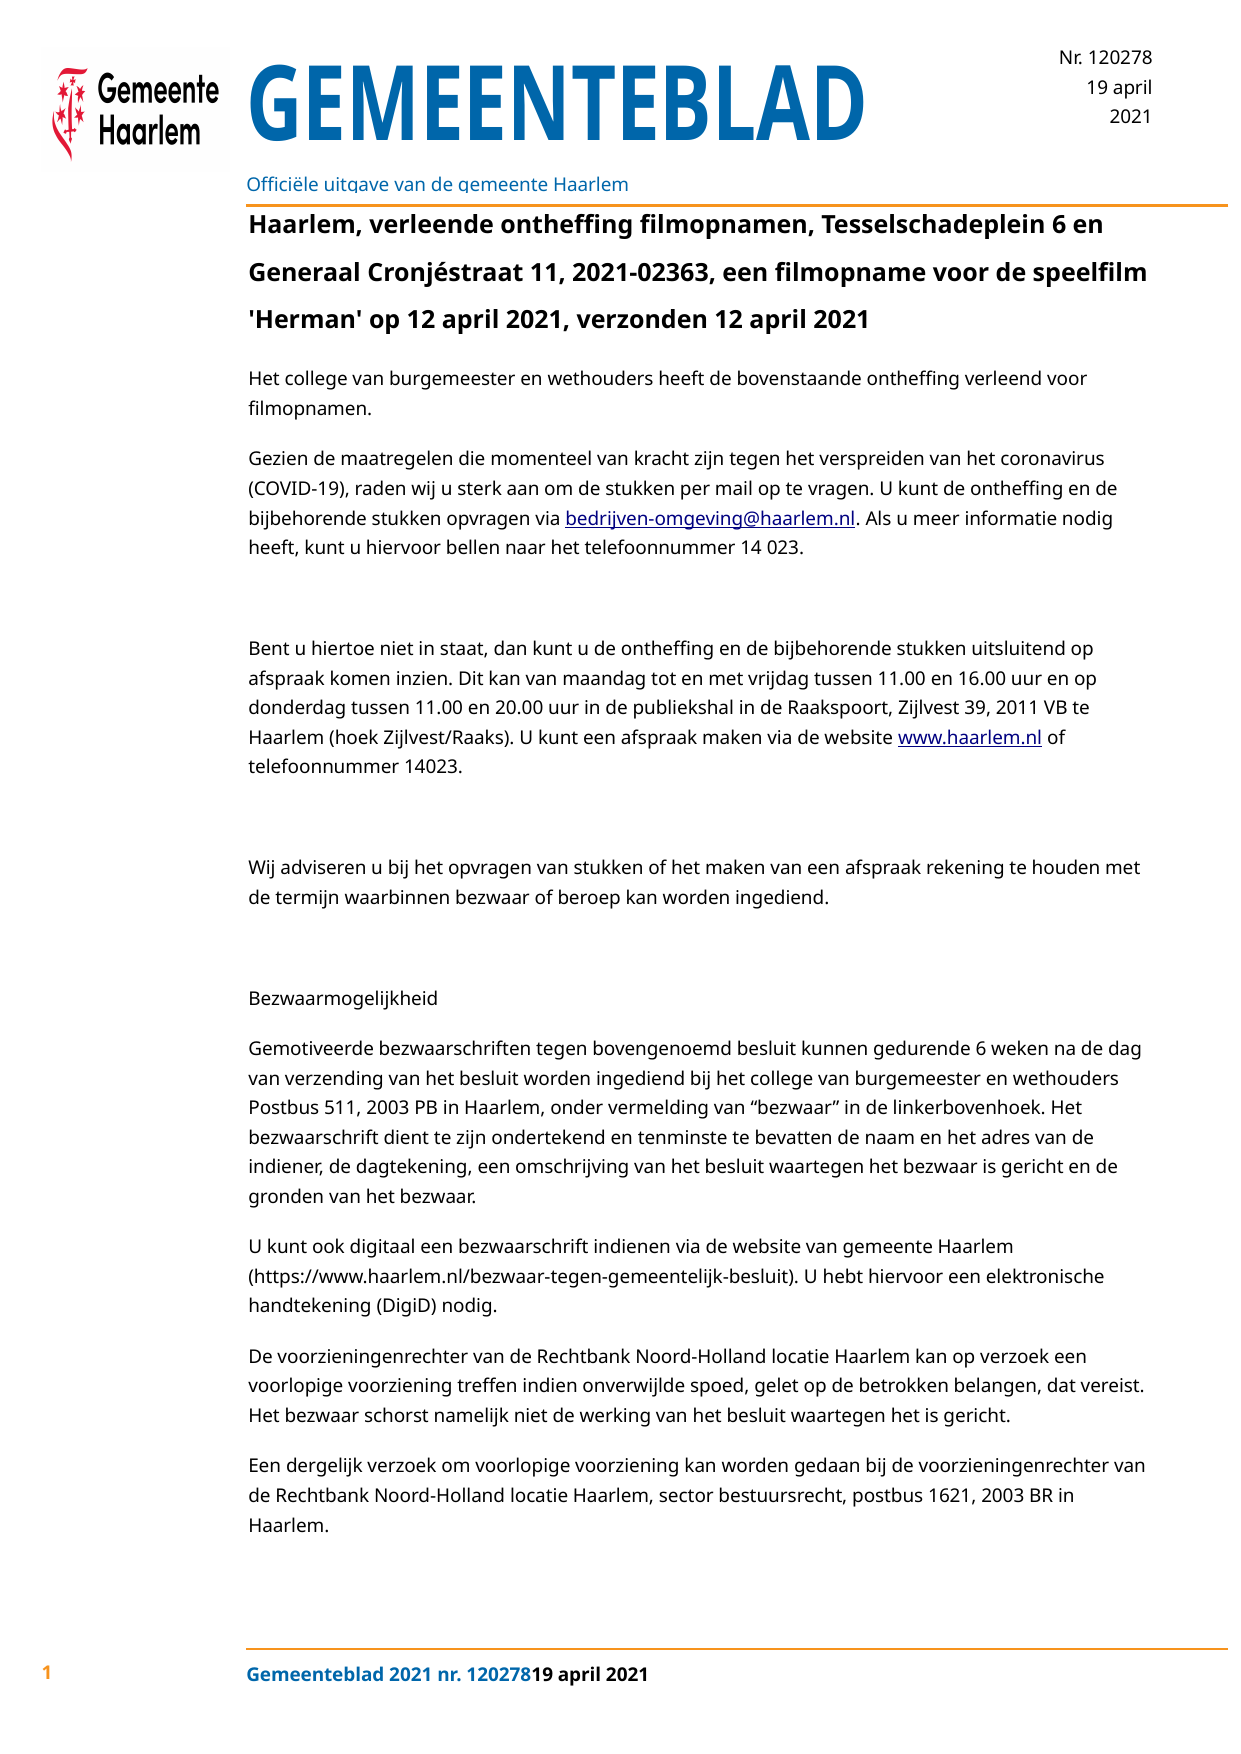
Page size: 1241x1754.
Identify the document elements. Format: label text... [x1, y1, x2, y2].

text Gezien de maatregelen die momenteel van kracht zijn tegen het verspreiden van het coronavirus (COVID-19), raden wij u sterk aan om de stukken per mail op te vragen. U kunt de ontheffing en de bijbehorende stukken opvragen via bedrijven-omgeving@haarlem.nl. Als u meer informatie nodig heeft, kunt u hiervoor bellen naar het telefoonnummer 14 023. [248, 446, 1152, 560]
text Haarlem, verleende ontheffing filmopnamen, Tesselschadeplein 6 en Generaal Cronjéstraat 11, 2021-02363, een filmopname voor de speelfilm 'Herman' op 12 april 2021, verzonden 12 april 2021 [248, 207, 1152, 336]
text Wij adviseren u bij het opvragen van stukken of het maken van een afspraak rekening te houden met de termijn waarbinnen bezwaar of beroep kan worden ingediend. [248, 854, 1152, 909]
text U kunt ook digitaal een bezwaarschrift indienen via de website van gemeente Haarlem (https://www.haarlem.nl/bezwaar-tegen-gemeentelijk-besluit). U hebt hiervoor een elektronische handtekening (DigiD) nodig. [248, 1233, 1152, 1318]
text Bezwaarmogelijkheid [248, 985, 1152, 1010]
picture [41, 47, 231, 172]
text Een dergelijk verzoek om voorlopige voorziening kan worden gedaan bij de voorzieningenrechter van de Rechtbank Noord-Holland locatie Haarlem, sector bestuursrecht, postbus 1621, 2003 BR in Haarlem. [248, 1453, 1152, 1537]
text Het college van burgemeester en wethouders heeft de bovenstaande ontheffing verleend voor filmopnamen. [248, 366, 1152, 421]
text De voorzieningenrechter van de Rechtbank Noord-Holland locatie Haarlem kan op verzoek een voorlopige voorziening treffen indien onverwijlde spoed, gelet op de betrokken belangen, dat vereist. Het bezwaar schorst namelijk niet de werking van het besluit waartegen het is gericht. [248, 1343, 1152, 1428]
text Gemotiveerde bezwaarschriften tegen bovengenoemd besluit kunnen gedurende 6 weken na de dag van verzending van het besluit worden ingediend bij het college van burgemeester en wethouders Postbus 511, 2003 PB in Haarlem, onder vermelding van “bezwaar” in de linkerbovenhoek. Het bezwaarschrift dient te zijn ondertekend en tenminste te bevatten de naam en het adres van de indiener, de dagtekening, een omschrijving van het besluit waartegen het bezwaar is gericht en de gronden van het bezwaar. [248, 1035, 1152, 1209]
text Bent u hiertoe niet in staat, dan kunt u de ontheffing en de bijbehorende stukken uitsluitend op afspraak komen inzien. Dit kan van maandag tot en met vrijdag tussen 11.00 en 16.00 uur en op donderdag tussen 11.00 en 20.00 uur in de publiekshal in de Raakspoort, Zijlvest 39, 2011 VB te Haarlem (hoek Zijlvest/Raaks). U kunt een afspraak maken via de website www.haarlem.nl of telefoonnummer 14023. [248, 635, 1152, 779]
